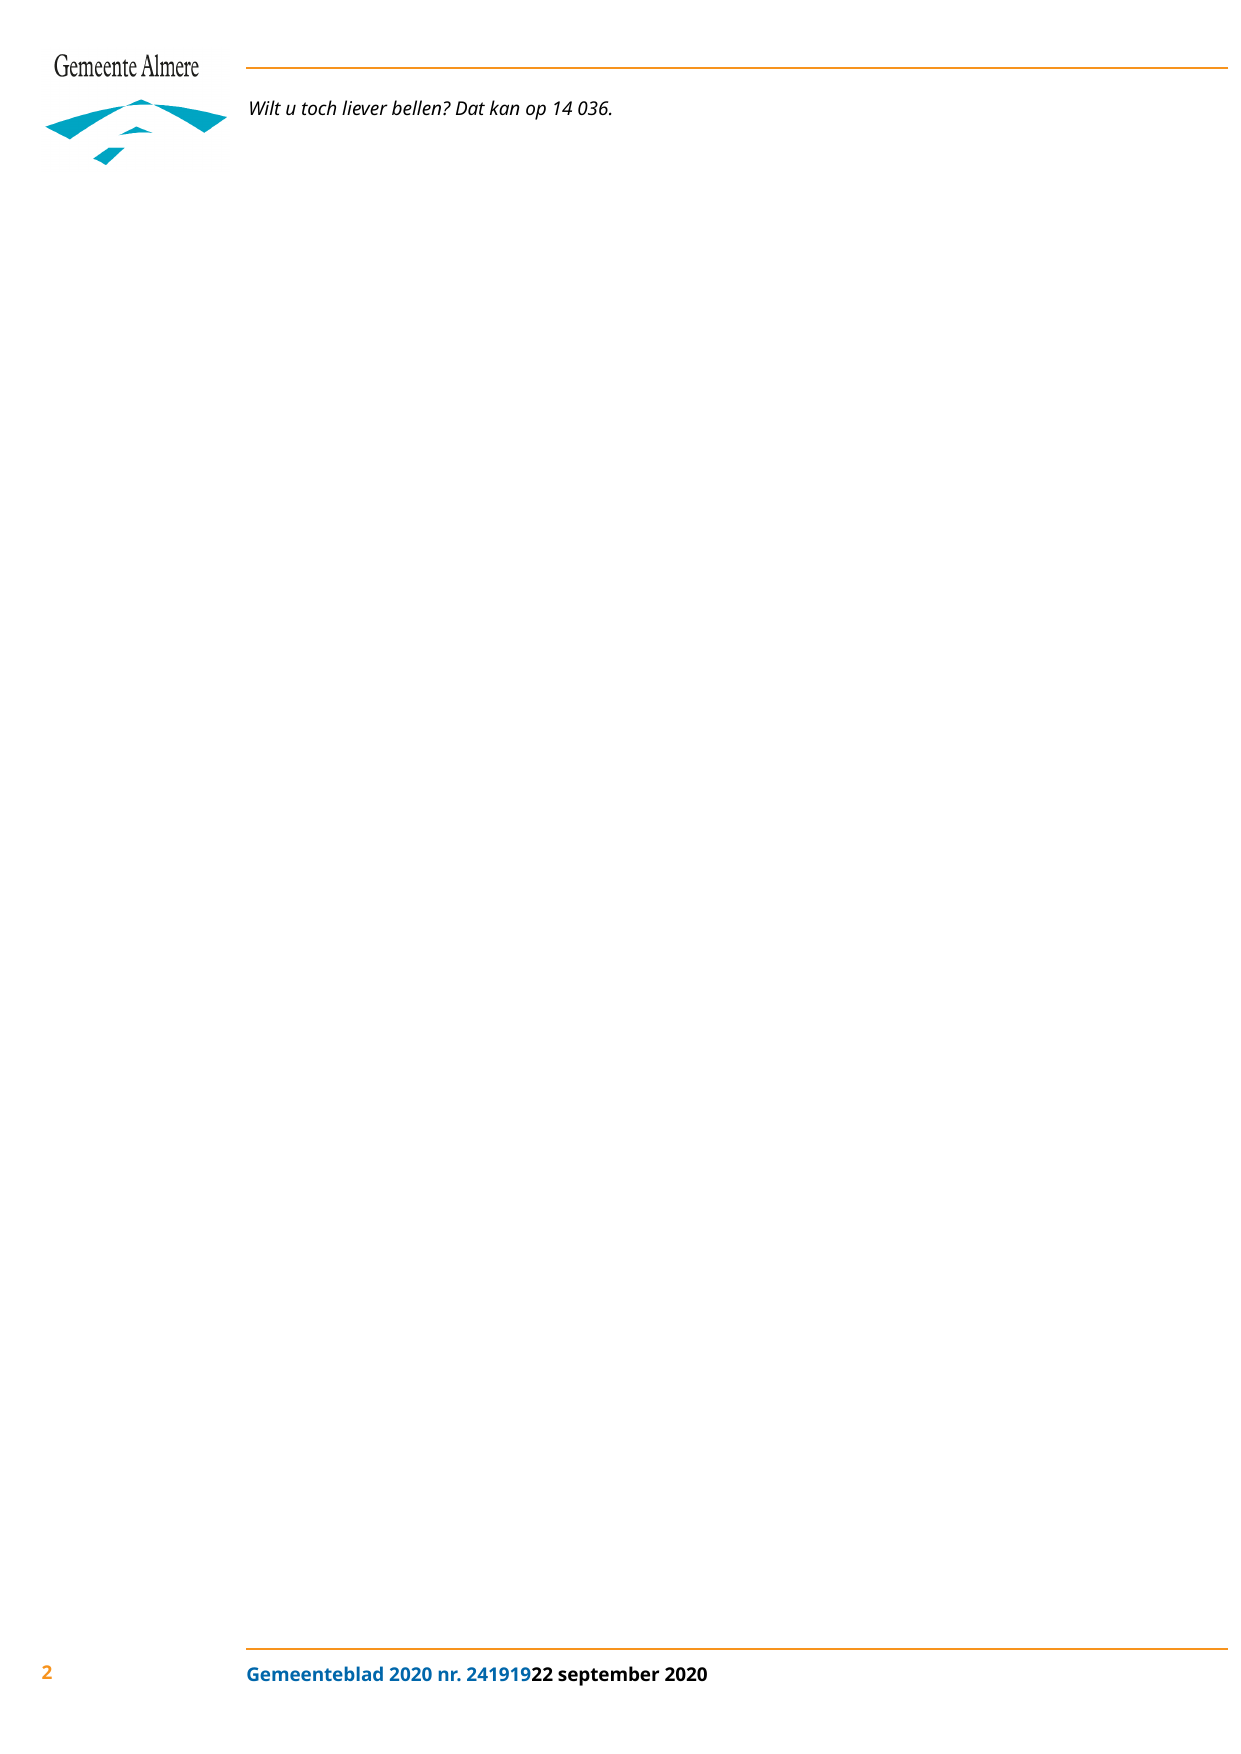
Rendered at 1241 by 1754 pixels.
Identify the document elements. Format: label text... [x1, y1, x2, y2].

text Wilt u toch liever bellen? Dat kan op 14 036. [248, 95, 1152, 121]
picture [41, 47, 231, 172]
